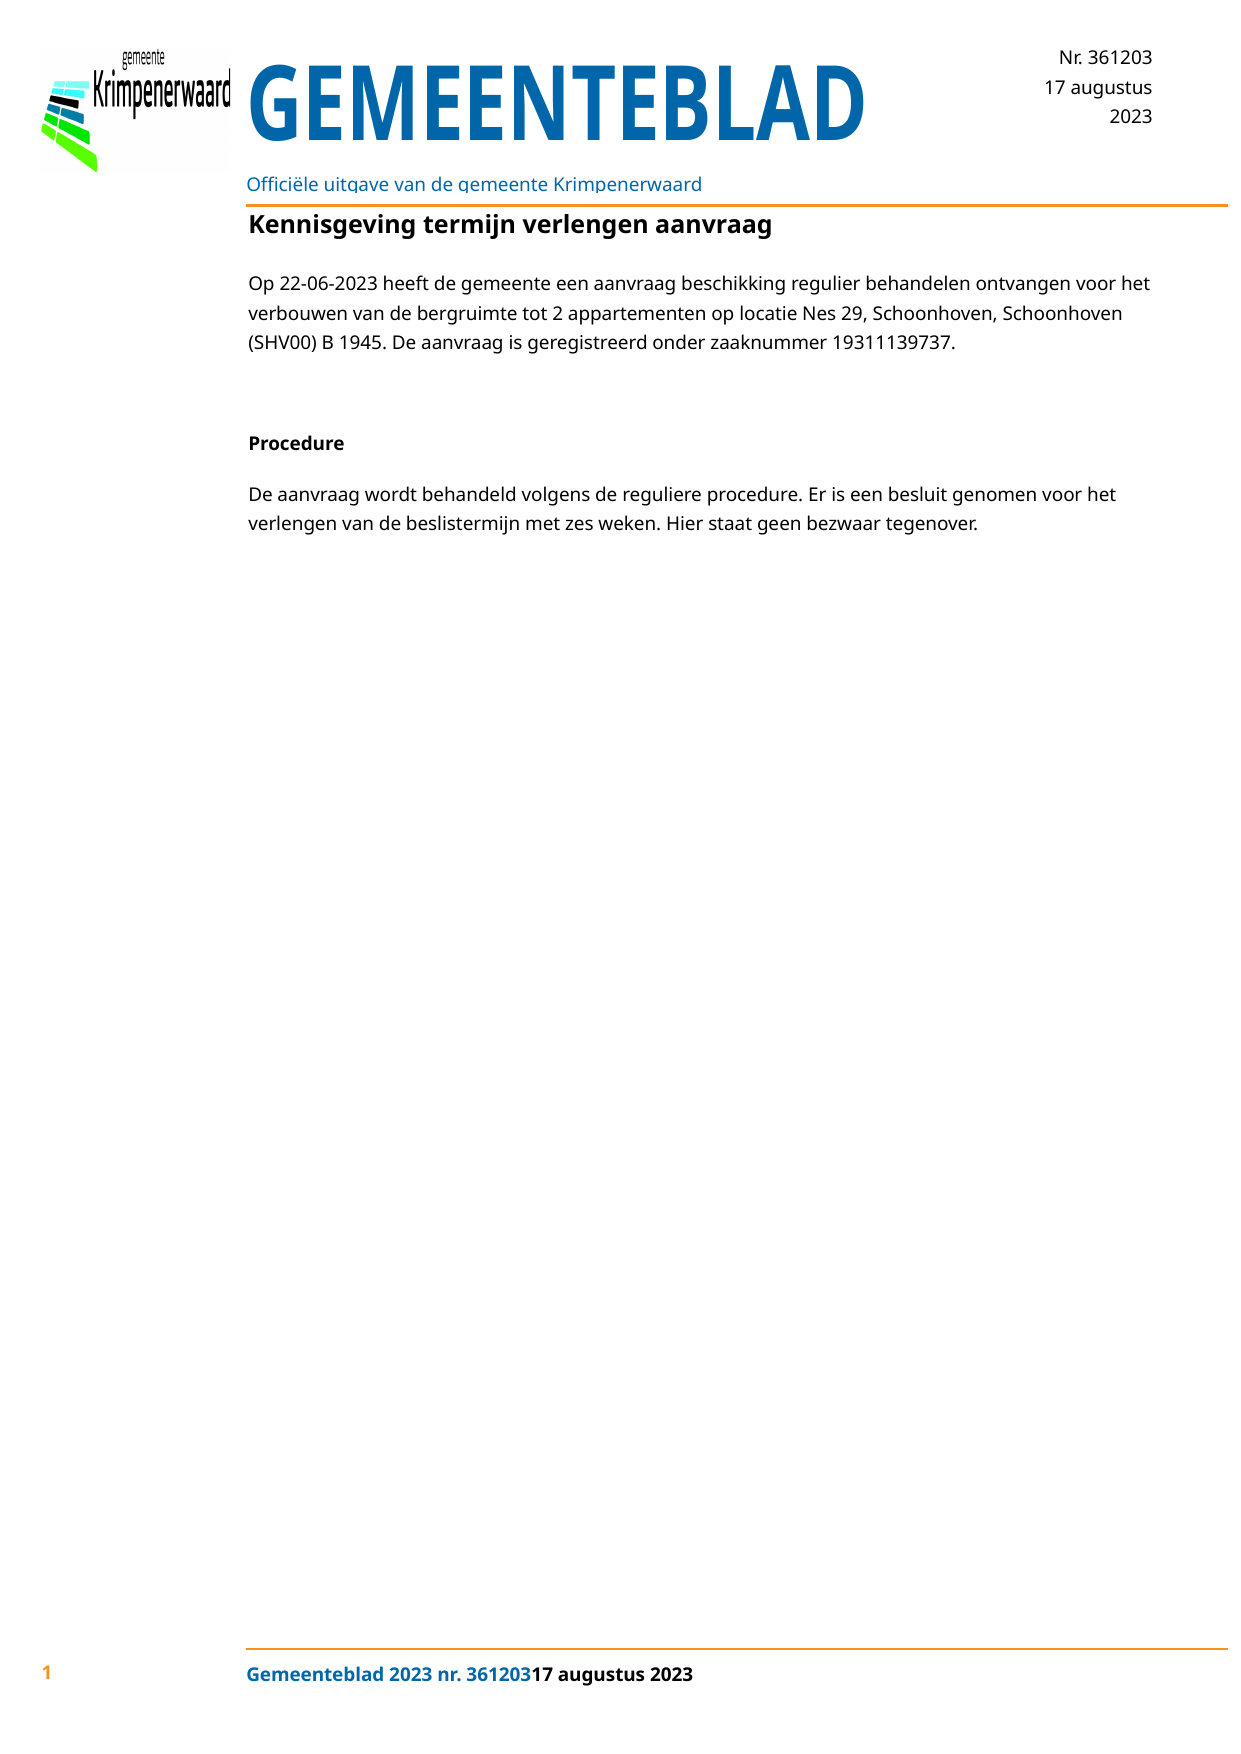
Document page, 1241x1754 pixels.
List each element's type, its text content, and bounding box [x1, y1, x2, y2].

picture [41, 47, 231, 172]
text Op 22-06-2023 heeft de gemeente een aanvraag beschikking regulier behandelen ontvangen voor het verbouwen van de bergruimte tot 2 appartementen op locatie Nes 29, Schoonhoven, Schoonhoven (SHV00) B 1945. De aanvraag is geregistreerd onder zaaknummer 19311139737. [248, 270, 1152, 355]
text Kennisgeving termijn verlengen aanvraag [248, 207, 1152, 241]
text Procedure [248, 430, 1152, 456]
text De aanvraag wordt behandeld volgens de reguliere procedure. Er is een besluit genomen voor het verlengen van de beslistermijn met zes weken. Hier staat geen bezwaar tegenover. [248, 481, 1152, 536]
